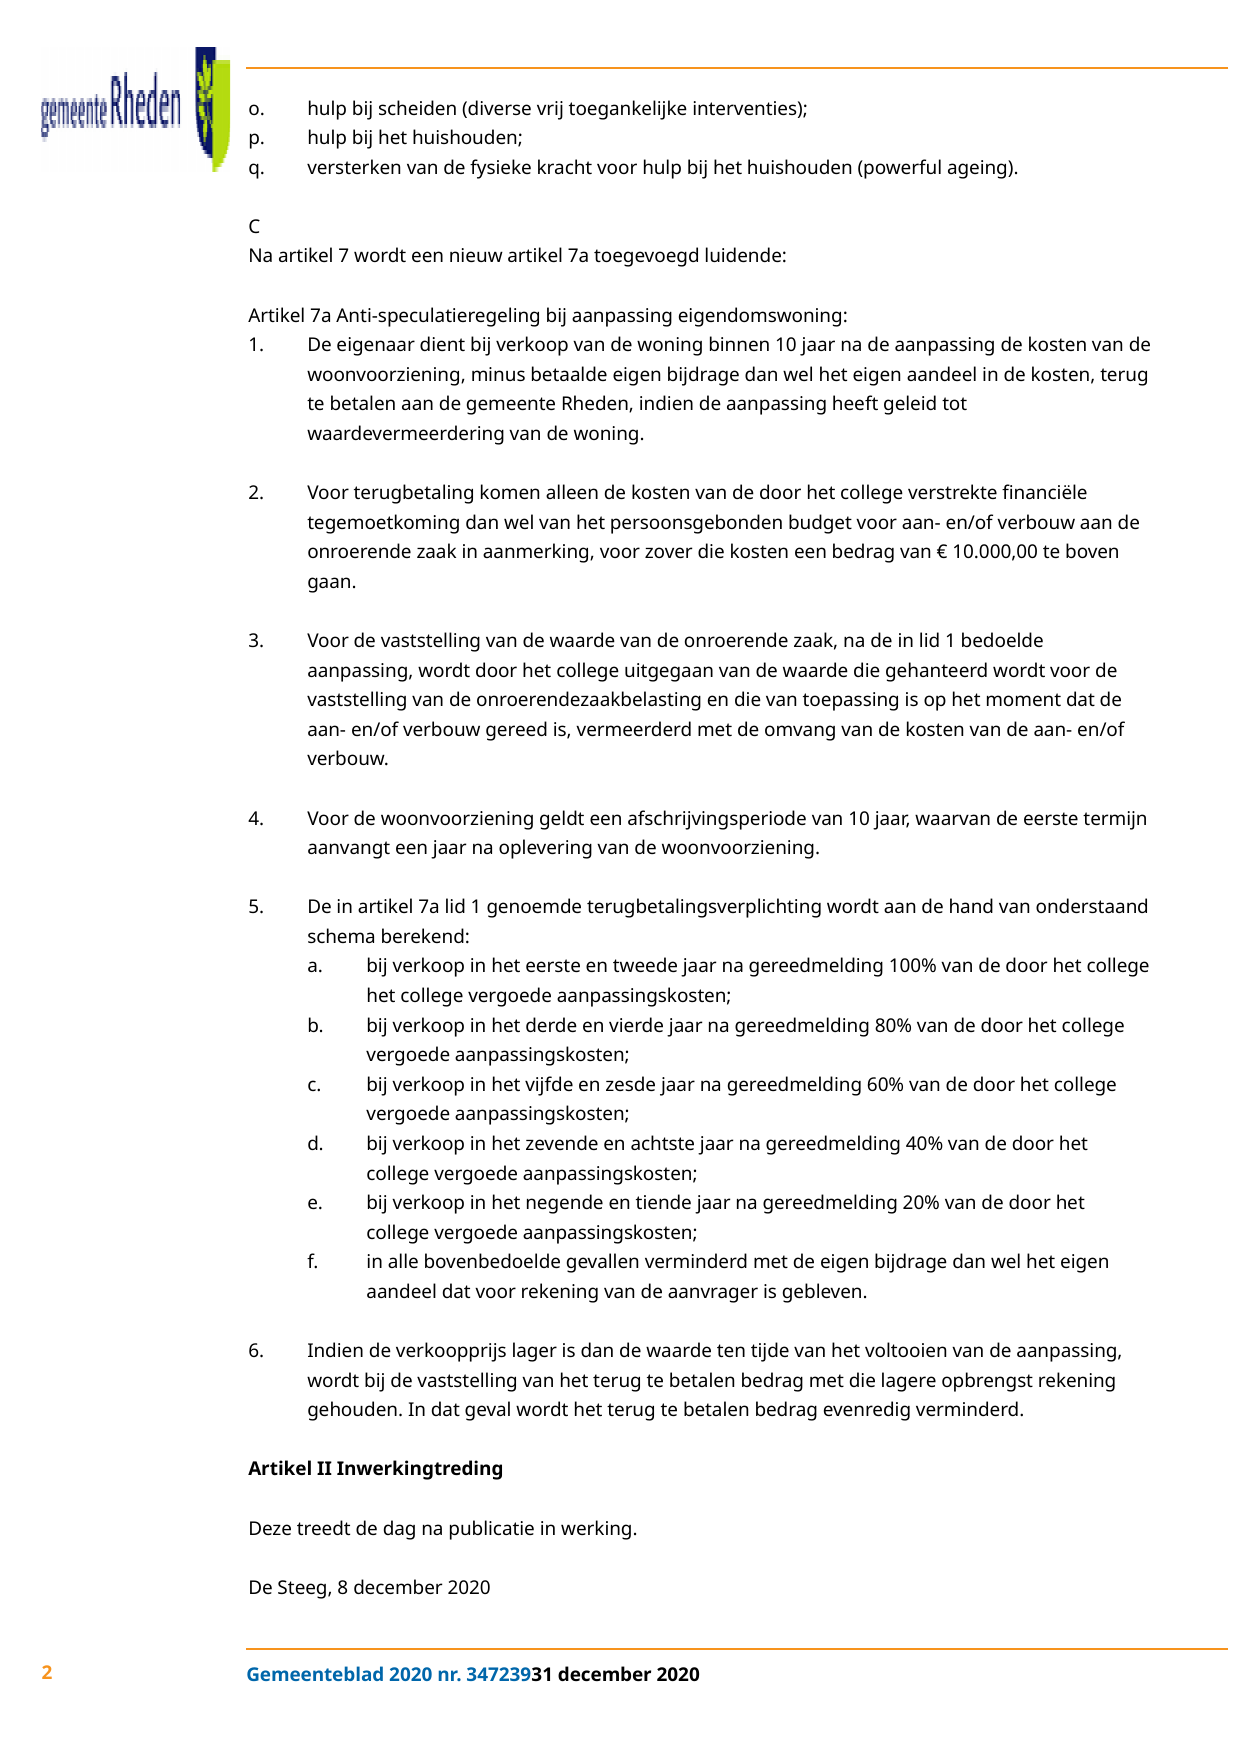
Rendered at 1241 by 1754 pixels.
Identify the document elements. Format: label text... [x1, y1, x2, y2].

text Deze treedt de dag na publicatie in werking. [248, 1515, 1152, 1541]
text Artikel 7a Anti-speculatieregeling bij aanpassing eigendomswoning: [248, 302, 1152, 328]
list bij verkoop in het eerste en tweede jaar na gereedmelding 100% van de door het college het college vergoede aanpassingskosten; [307, 953, 1152, 1008]
list Voor de vaststelling van de waarde van de onroerende zaak, na de in lid 1 bedoelde aanpassing, wordt door het college uitgegaan van de waarde die gehanteerd wordt voor de vaststelling van de onroerendezaakbelasting en die van toepassing is op het moment dat de aan- en/of verbouw gereed is, vermeerderd met de omvang van de kosten van de aan- en/of verbouw. [248, 627, 1152, 771]
list in alle bovenbedoelde gevallen verminderd met de eigen bijdrage dan wel het eigen aandeel dat voor rekening van de aanvrager is gebleven. [307, 1248, 1152, 1304]
list hulp bij het huishouden; [248, 124, 1152, 150]
list hulp bij scheiden (diverse vrij toegankelijke interventies); [248, 95, 1152, 121]
list Indien de verkoopprijs lager is dan de waarde ten tijde van het voltooien van de aanpassing, wordt bij de vaststelling van het terug te betalen bedrag met die lagere opbrengst rekening gehouden. In dat geval wordt het terug te betalen bedrag evenredig verminderd. [248, 1337, 1152, 1422]
list bij verkoop in het derde en vierde jaar na gereedmelding 80% van de door het college vergoede aanpassingskosten; [307, 1012, 1152, 1067]
text Artikel II Inwerkingtreding [248, 1456, 1152, 1481]
list De eigenaar dient bij verkoop van de woning binnen 10 jaar na de aanpassing de kosten van de woonvoorziening, minus betaalde eigen bijdrage dan wel het eigen aandeel in de kosten, terug te betalen aan de gemeente Rheden, indien de aanpassing heeft geleid tot waardevermeerdering van de woning. [248, 331, 1152, 446]
text Na artikel 7 wordt een nieuw artikel 7a toegevoegd luidende: [248, 243, 1152, 268]
text C [248, 213, 1152, 239]
list bij verkoop in het zevende en achtste jaar na gereedmelding 40% van de door het college vergoede aanpassingskosten; [307, 1130, 1152, 1186]
list De in artikel 7a lid 1 genoemde terugbetalingsverplichting wordt aan de hand van onderstaand schema berekend: [248, 893, 1152, 949]
text De Steeg, 8 december 2020 [248, 1574, 1152, 1600]
list versterken van de fysieke kracht voor hulp bij het huishouden (powerful ageing). [248, 154, 1152, 180]
list Voor de woonvoorziening geldt een afschrijvingsperiode van 10 jaar, waarvan de eerste termijn aanvangt een jaar na oplevering van de woonvoorziening. [248, 805, 1152, 860]
list Voor terugbetaling komen alleen de kosten van de door het college verstrekte financiële tegemoetkoming dan wel van het persoonsgebonden budget voor aan- en/of verbouw aan de onroerende zaak in aanmerking, voor zover die kosten een bedrag van € 10.000,00 te boven gaan. [248, 479, 1152, 594]
list bij verkoop in het vijfde en zesde jaar na gereedmelding 60% van de door het college vergoede aanpassingskosten; [307, 1071, 1152, 1126]
picture [41, 47, 231, 172]
list bij verkoop in het negende en tiende jaar na gereedmelding 20% van de door het college vergoede aanpassingskosten; [307, 1189, 1152, 1245]
